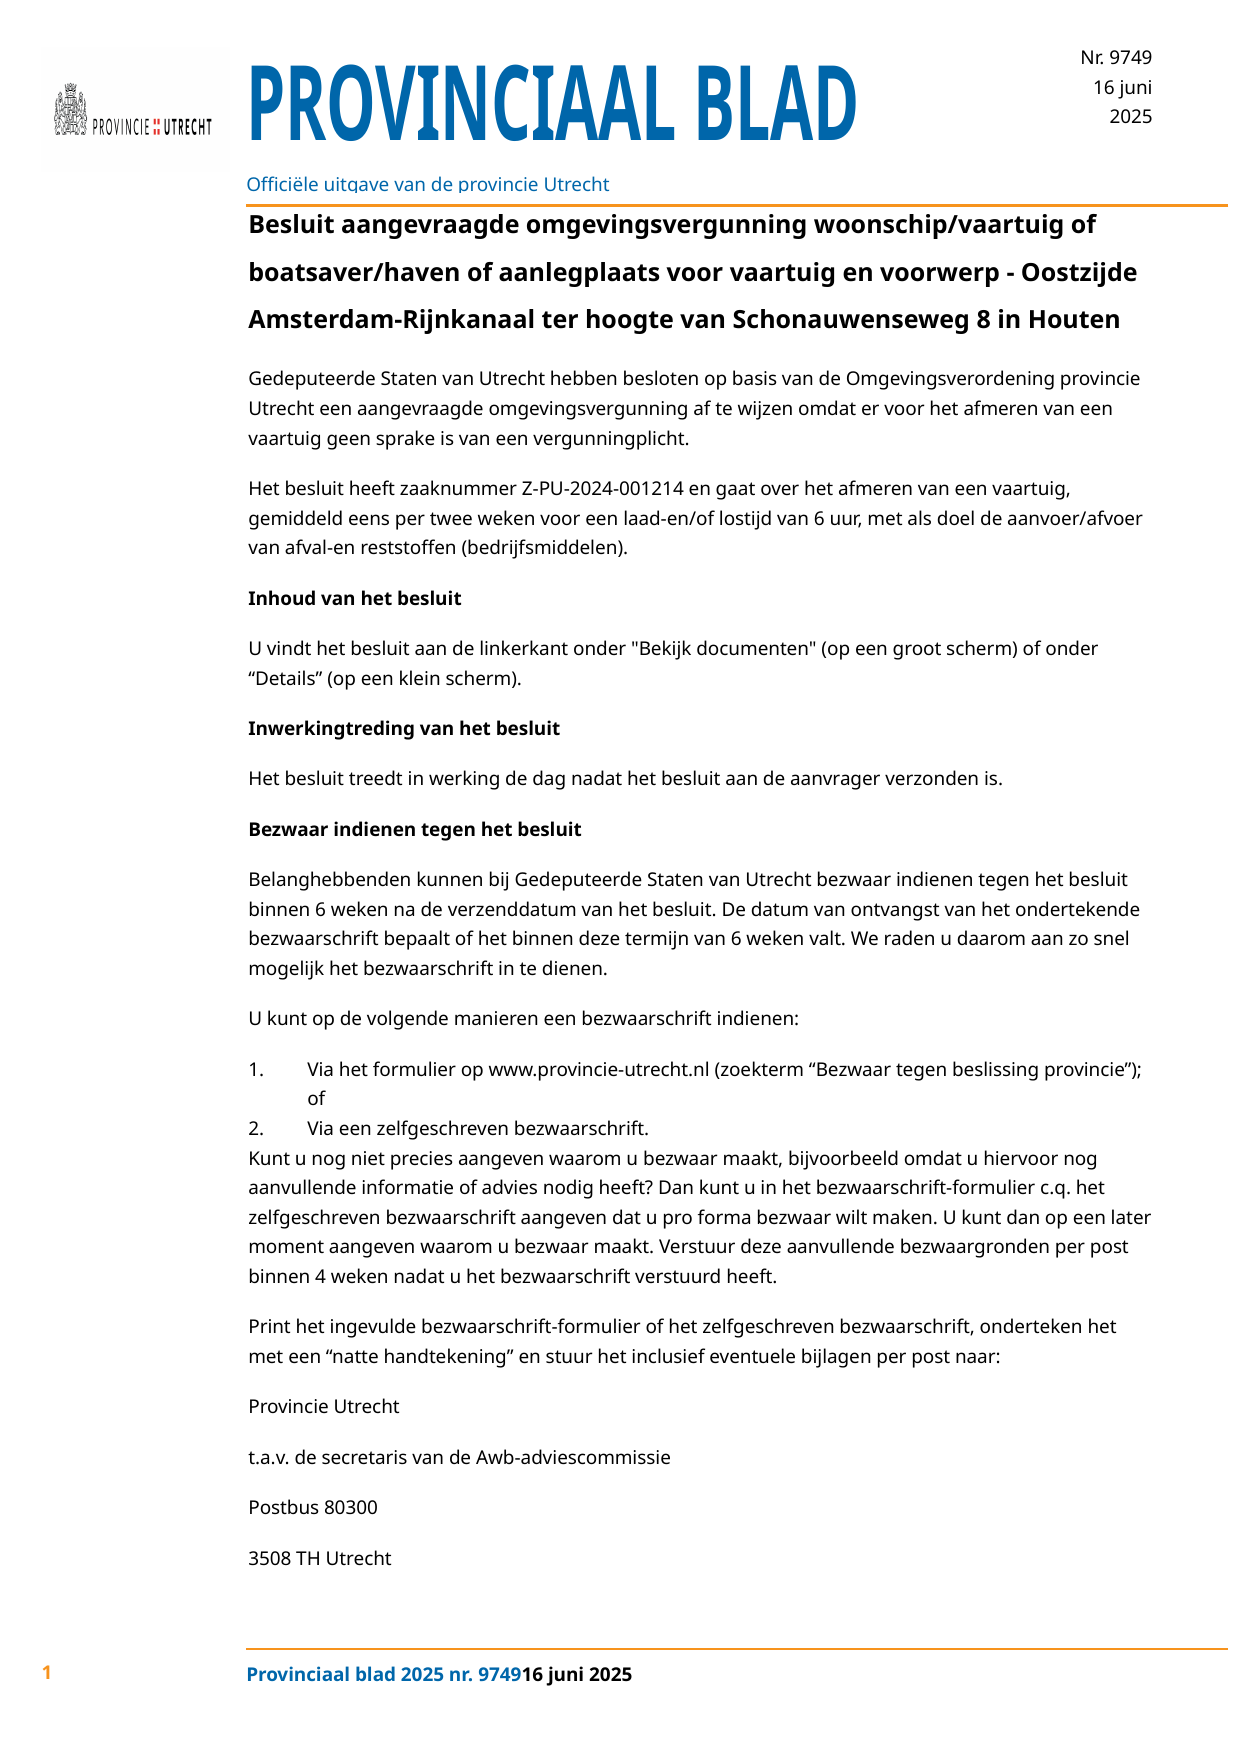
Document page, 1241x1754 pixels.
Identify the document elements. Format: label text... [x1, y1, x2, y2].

text U vindt het besluit aan de linkerkant onder "Bekijk documenten" (op een groot scherm) of onder “Details” (op een klein scherm). [248, 635, 1152, 690]
text Provincie Utrecht [248, 1393, 1152, 1419]
text Bezwaar indienen tegen het besluit [248, 816, 1152, 842]
text t.a.v. de secretaris van de Awb-adviescommissie [248, 1444, 1152, 1469]
list Via een zelfgeschreven bezwaarschrift. [248, 1115, 1152, 1141]
picture [41, 47, 231, 172]
text Print het ingevulde bezwaarschrift-formulier of het zelfgeschreven bezwaarschrift, onderteken het met een “natte handtekening” en stuur het inclusief eventuele bijlagen per post naar: [248, 1313, 1152, 1369]
text Inhoud van het besluit [248, 585, 1152, 610]
text Inwerkingtreding van het besluit [248, 715, 1152, 741]
list Via het formulier op www.provincie-utrecht.nl (zoekterm “Bezwaar tegen beslissing provincie”); of [248, 1056, 1152, 1111]
text Postbus 80300 [248, 1494, 1152, 1520]
text Het besluit treedt in werking de dag nadat het besluit aan de aanvrager verzonden is. [248, 766, 1152, 791]
text Het besluit heeft zaaknummer Z-PU-2024-001214 en gaat over het afmeren van een vaartuig, gemiddeld eens per twee weken voor een laad-en/of lostijd van 6 uur, met als doel de aanvoer/afvoer van afval-en reststoffen (bedrijfsmiddelen). [248, 475, 1152, 560]
text Gedeputeerde Staten van Utrecht hebben besloten op basis van de Omgevingsverordening provincie Utrecht een aangevraagde omgevingsvergunning af te wijzen omdat er voor het afmeren van een vaartuig geen sprake is van een vergunningplicht. [248, 366, 1152, 450]
text Belanghebbenden kunnen bij Gedeputeerde Staten van Utrecht bezwaar indienen tegen het besluit binnen 6 weken na de verzenddatum van het besluit. De datum van ontvangst van het ondertekende bezwaarschrift bepaalt of het binnen deze termijn van 6 weken valt. We raden u daarom aan zo snel mogelijk het bezwaarschrift in te dienen. [248, 866, 1152, 981]
text Kunt u nog niet precies aangeven waarom u bezwaar maakt, bijvoorbeeld omdat u hiervoor nog aanvullende informatie of advies nodig heeft? Dan kunt u in het bezwaarschrift-formulier c.q. het zelfgeschreven bezwaarschrift aangeven dat u pro forma bezwaar wilt maken. U kunt dan op een later moment aangeven waarom u bezwaar maakt. Verstuur deze aanvullende bezwaargronden per post binnen 4 weken nadat u het bezwaarschrift verstuurd heeft. [248, 1145, 1152, 1289]
text Besluit aangevraagde omgevingsvergunning woonschip/vaartuig of boatsaver/haven of aanlegplaats voor vaartuig en voorwerp - Oostzijde Amsterdam-Rijnkanaal ter hoogte van Schonauwenseweg 8 in Houten [248, 207, 1152, 336]
text 3508 TH Utrecht [248, 1545, 1152, 1570]
text U kunt op de volgende manieren een bezwaarschrift indienen: [248, 1006, 1152, 1031]
